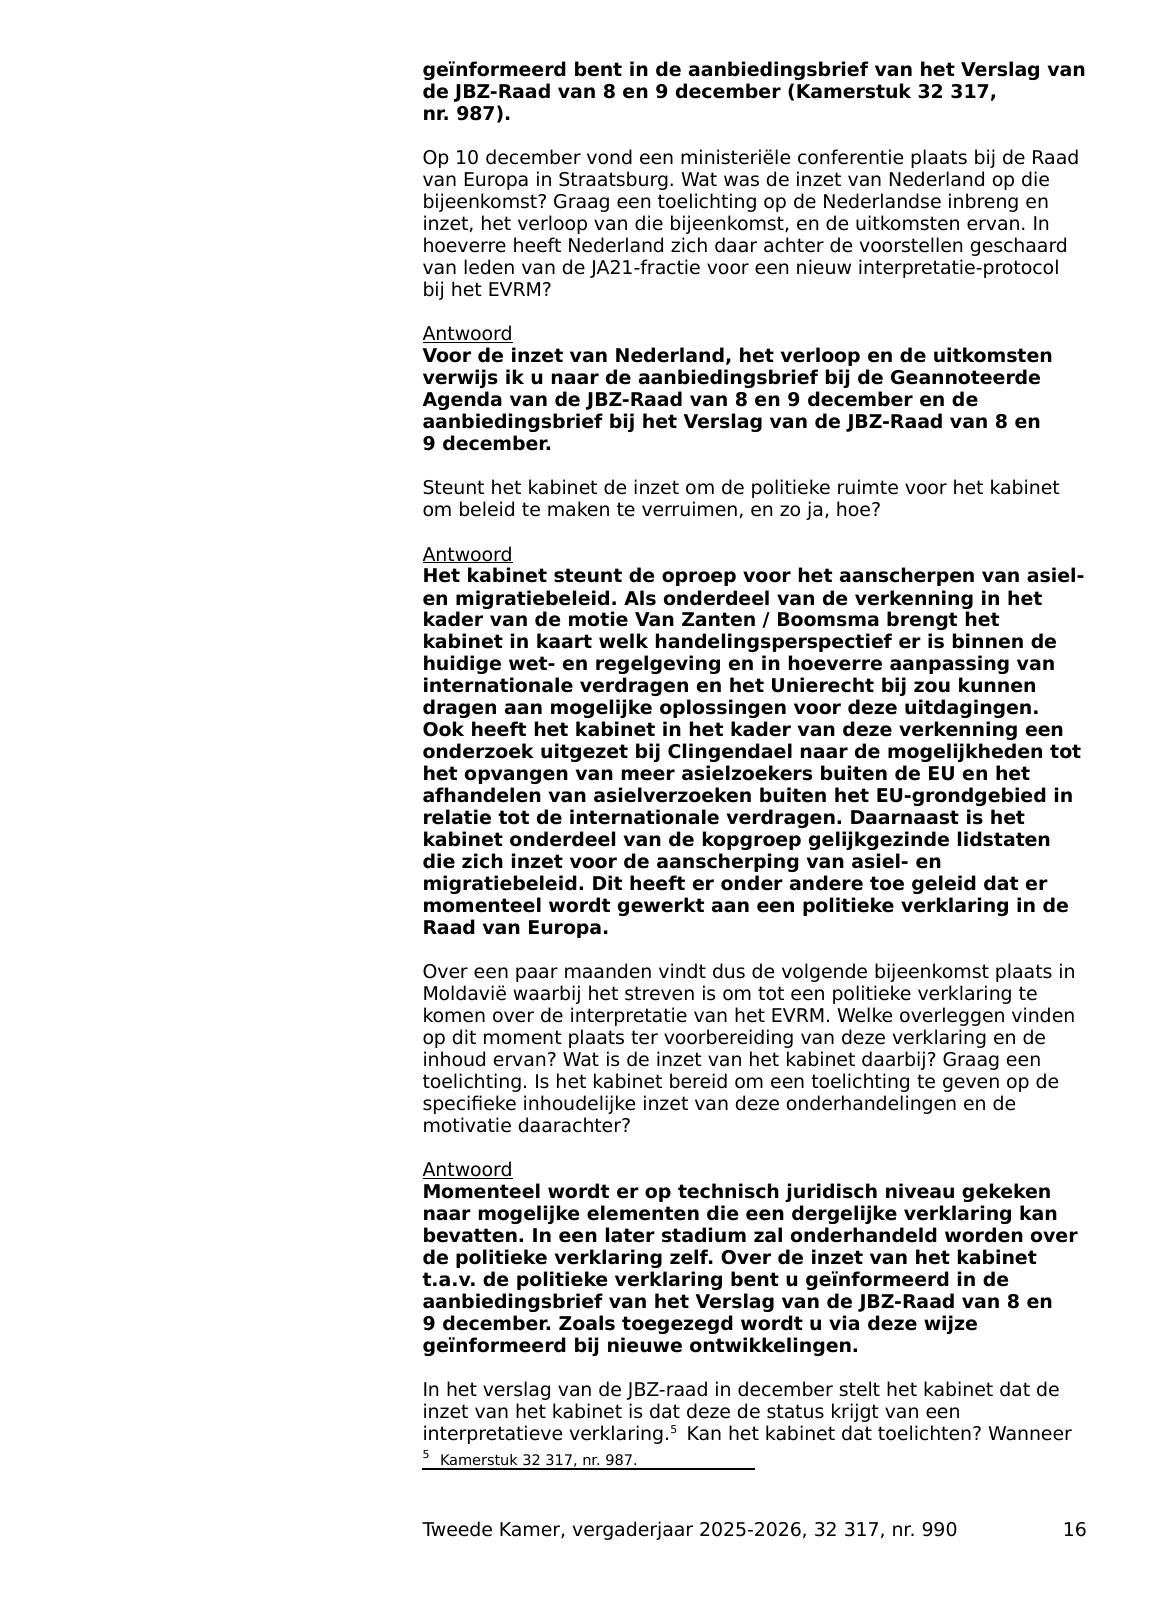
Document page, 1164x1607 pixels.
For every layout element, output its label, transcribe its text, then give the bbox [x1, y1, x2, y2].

text Steunt het kabinet de inzet om de politieke ruimte voor het kabinet om beleid te maken te verruimen, en zo ja, hoe? [422, 477, 1087, 521]
text Voor de inzet van Nederland, het verloop en de uitkomsten verwijs ik u naar de aanbiedingsbrief bij de Geannoteerde Agenda van de JBZ-Raad van 8 en 9 december en de aanbiedingsbrief bij het Verslag van de JBZ-Raad van 8 en 9 december. [422, 345, 1087, 455]
text Kamerstuk 32 317, nr. 987. [422, 1448, 1087, 1470]
text Antwoord [422, 1159, 1087, 1181]
text geïnformeerd bent in de aanbiedingsbrief van het Verslag van de JBZ-Raad van 8 en 9 december (Kamerstuk 32 317, nr. 987). [422, 59, 1087, 125]
text Op 10 december vond een ministeriële conferentie plaats bij de Raad van Europa in Straatsburg. Wat was de inzet van Nederland op die bijeenkomst? Graag een toelichting op de Nederlandse inbreng en inzet, het verloop van die bijeenkomst, en de uitkomsten ervan. In hoeverre heeft Nederland zich daar achter de voorstellen geschaard van leden van de JA21-fractie voor een nieuw interpretatie-protocol bij het EVRM? [422, 147, 1087, 301]
text Over een paar maanden vindt dus de volgende bijeenkomst plaats in Moldavië waarbij het streven is om tot een politieke verklaring te komen over de interpretatie van het EVRM. Welke overleggen vinden op dit moment plaats ter voorbereiding van deze verklaring en de inhoud ervan? Wat is de inzet van het kabinet daarbij? Graag een toelichting. Is het kabinet bereid om een toelichting te geven op de specifieke inhoudelijke inzet van deze onderhandelingen en de motivatie daarachter? [422, 961, 1087, 1137]
text Antwoord [422, 543, 1087, 565]
text In het verslag van de JBZ-raad in december stelt het kabinet dat de inzet van het kabinet is dat deze de status krijgt van een interpretatieve verklaring. Kan het kabinet dat toelichten? Wanneer [422, 1379, 1087, 1445]
text Momenteel wordt er op technisch juridisch niveau gekeken naar mogelijke elementen die een dergelijke verklaring kan bevatten. In een later stadium zal onderhandeld worden over de politieke verklaring zelf. Over de inzet van het kabinet t.a.v. de politieke verklaring bent u geïnformeerd in de aanbiedingsbrief van het Verslag van de JBZ-Raad van 8 en 9 december. Zoals toegezegd wordt u via deze wijze geïnformeerd bij nieuwe ontwikkelingen. [422, 1181, 1087, 1357]
text Antwoord [422, 323, 1087, 345]
text Het kabinet steunt de oproep voor het aanscherpen van asiel- en migratiebeleid. Als onderdeel van de verkenning in het kader van de motie Van Zanten / Boomsma brengt het kabinet in kaart welk handelingsperspectief er is binnen de huidige wet- en regelgeving en in hoeverre aanpassing van internationale verdragen en het Unierecht bij zou kunnen dragen aan mogelijke oplossingen voor deze uitdagingen. Ook heeft het kabinet in het kader van deze verkenning een onderzoek uitgezet bij Clingendael naar de mogelijkheden tot het opvangen van meer asielzoekers buiten de EU en het afhandelen van asielverzoeken buiten het EU-grondgebied in relatie tot de internationale verdragen. Daarnaast is het kabinet onderdeel van de kopgroep gelijkgezinde lidstaten die zich inzet voor de aanscherping van asiel- en migratiebeleid. Dit heeft er onder andere toe geleid dat er momenteel wordt gewerkt aan een politieke verklaring in de Raad van Europa. [422, 565, 1087, 939]
